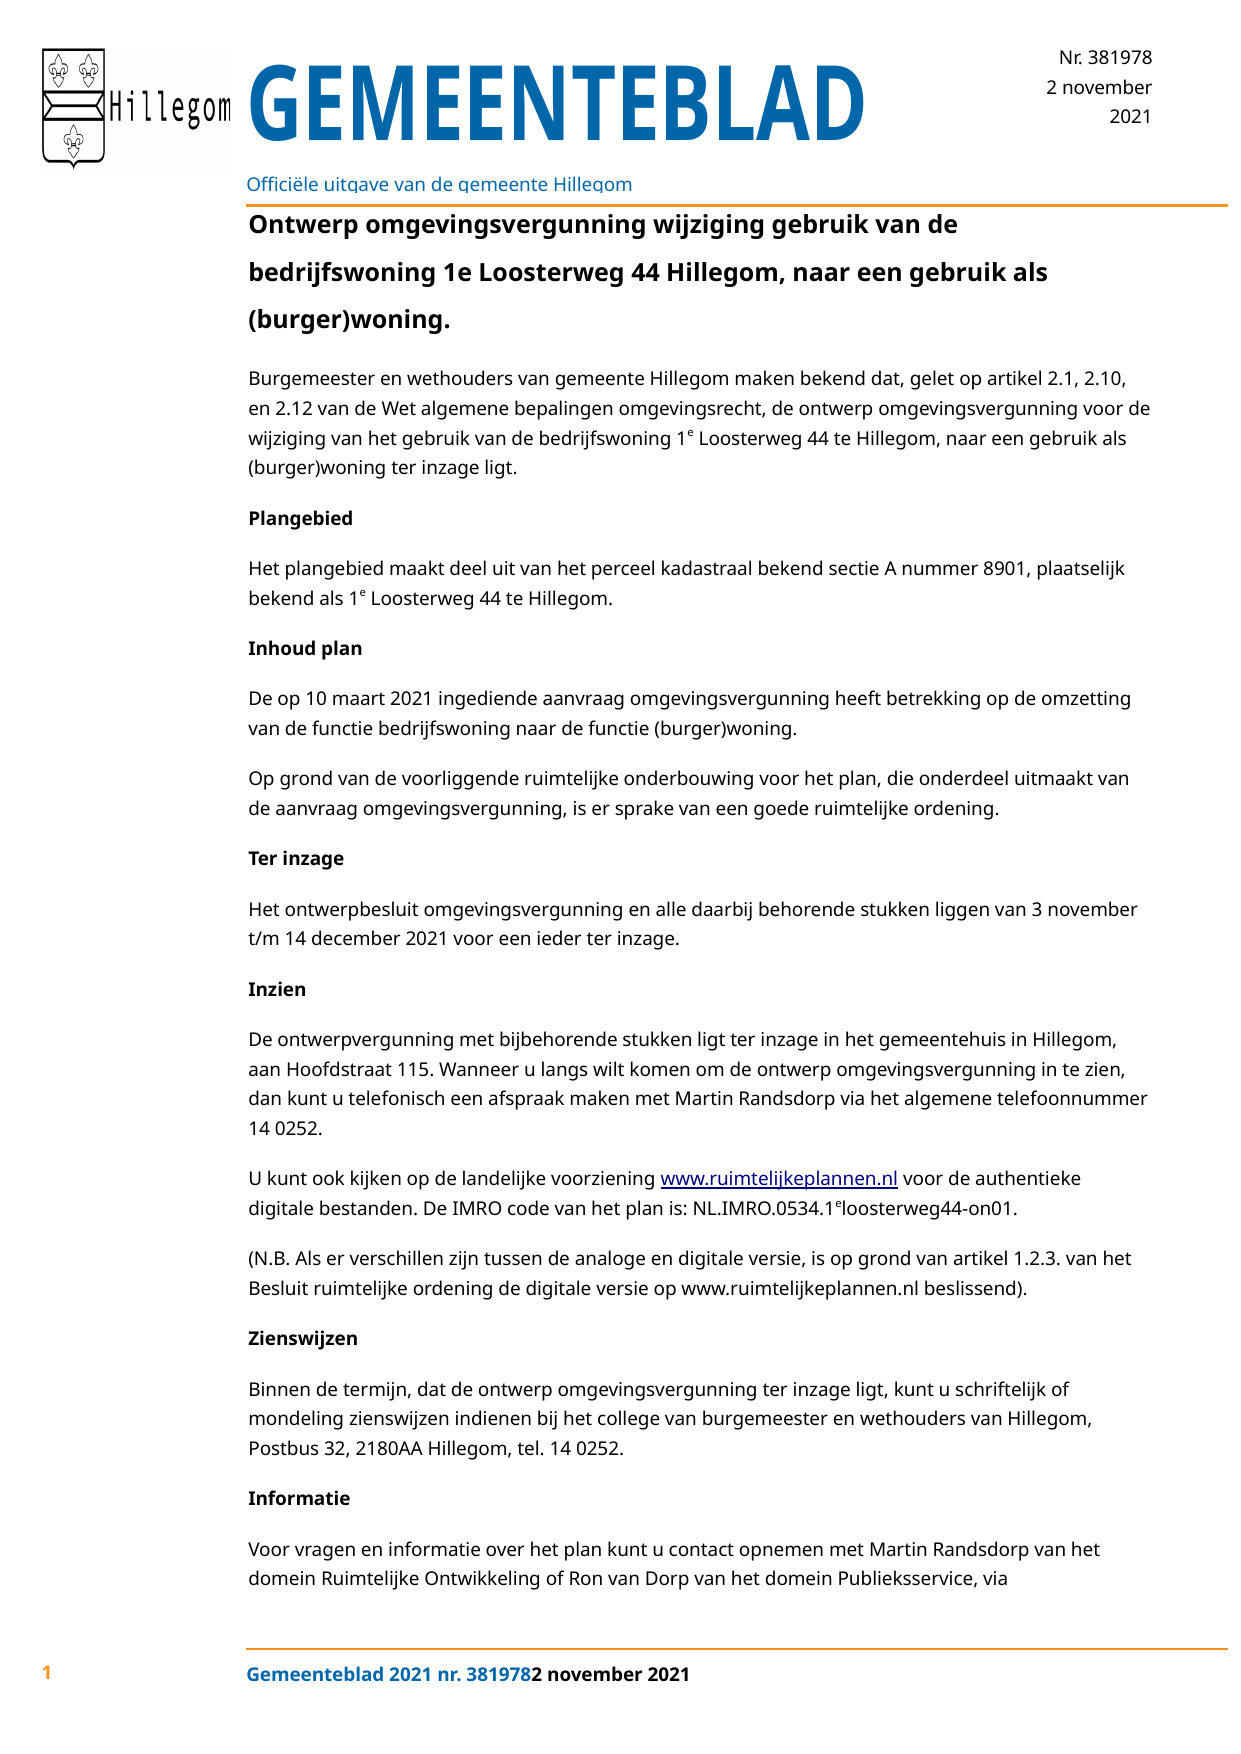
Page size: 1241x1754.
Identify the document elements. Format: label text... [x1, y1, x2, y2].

text Inhoud plan [248, 635, 1152, 661]
text (N.B. Als er verschillen zijn tussen de analoge en digitale versie, is op grond van artikel 1.2.3. van het Besluit ruimtelijke ordening de digitale versie op www.ruimtelijkeplannen.nl beslissend). [248, 1246, 1152, 1301]
text Burgemeester en wethouders van gemeente Hillegom maken bekend dat, gelet op artikel 2.1, 2.10, en 2.12 van de Wet algemene bepalingen omgevingsrecht, de ontwerp omgevingsvergunning voor de wijziging van het gebruik van de bedrijfswoning 1e Loosterweg 44 te Hillegom, naar een gebruik als (burger)woning ter inzage ligt. [248, 366, 1152, 480]
text Ter inzage [248, 846, 1152, 871]
text Plangebied [248, 505, 1152, 530]
text Het ontwerpbesluit omgevingsvergunning en alle daarbij behorende stukken liggen van 3 november t/m 14 december 2021 voor een ieder ter inzage. [248, 896, 1152, 951]
text Inzien [248, 976, 1152, 1002]
text Ontwerp omgevingsvergunning wijziging gebruik van de bedrijfswoning 1e Loosterweg 44 Hillegom, naar een gebruik als (burger)woning. [248, 207, 1152, 336]
text Informatie [248, 1486, 1152, 1511]
text Zienswijzen [248, 1326, 1152, 1351]
text Het plangebied maakt deel uit van het perceel kadastraal bekend sectie A nummer 8901, plaatselijk bekend als 1e Loosterweg 44 te Hillegom. [248, 555, 1152, 610]
text De op 10 maart 2021 ingediende aanvraag omgevingsvergunning heeft betrekking op de omzetting van de functie bedrijfswoning naar de functie (burger)woning. [248, 686, 1152, 741]
text U kunt ook kijken op de landelijke voorziening www.ruimtelijkeplannen.nl voor de authentieke digitale bestanden. De IMRO code van het plan is: NL.IMRO.0534.1eloosterweg44-on01. [248, 1166, 1152, 1221]
text Voor vragen en informatie over het plan kunt u contact opnemen met Martin Randsdorp van het domein Ruimtelijke Ontwikkeling of Ron van Dorp van het domein Publieksservice, via [248, 1536, 1152, 1591]
text Binnen de termijn, dat de ontwerp omgevingsvergunning ter inzage ligt, kunt u schriftelijk of mondeling zienswijzen indienen bij het college van burgemeester en wethouders van Hillegom, Postbus 32, 2180AA Hillegom, tel. 14 0252. [248, 1376, 1152, 1461]
picture [41, 47, 231, 172]
text De ontwerpvergunning met bijbehorende stukken ligt ter inzage in het gemeentehuis in Hillegom, aan Hoofdstraat 115. Wanneer u langs wilt komen om de ontwerp omgevingsvergunning in te zien, dan kunt u telefonisch een afspraak maken met Martin Randsdorp via het algemene telefoonnummer 14 0252. [248, 1026, 1152, 1141]
text Op grond van de voorliggende ruimtelijke onderbouwing voor het plan, die onderdeel uitmaakt van de aanvraag omgevingsvergunning, is er sprake van een goede ruimtelijke ordening. [248, 766, 1152, 821]
